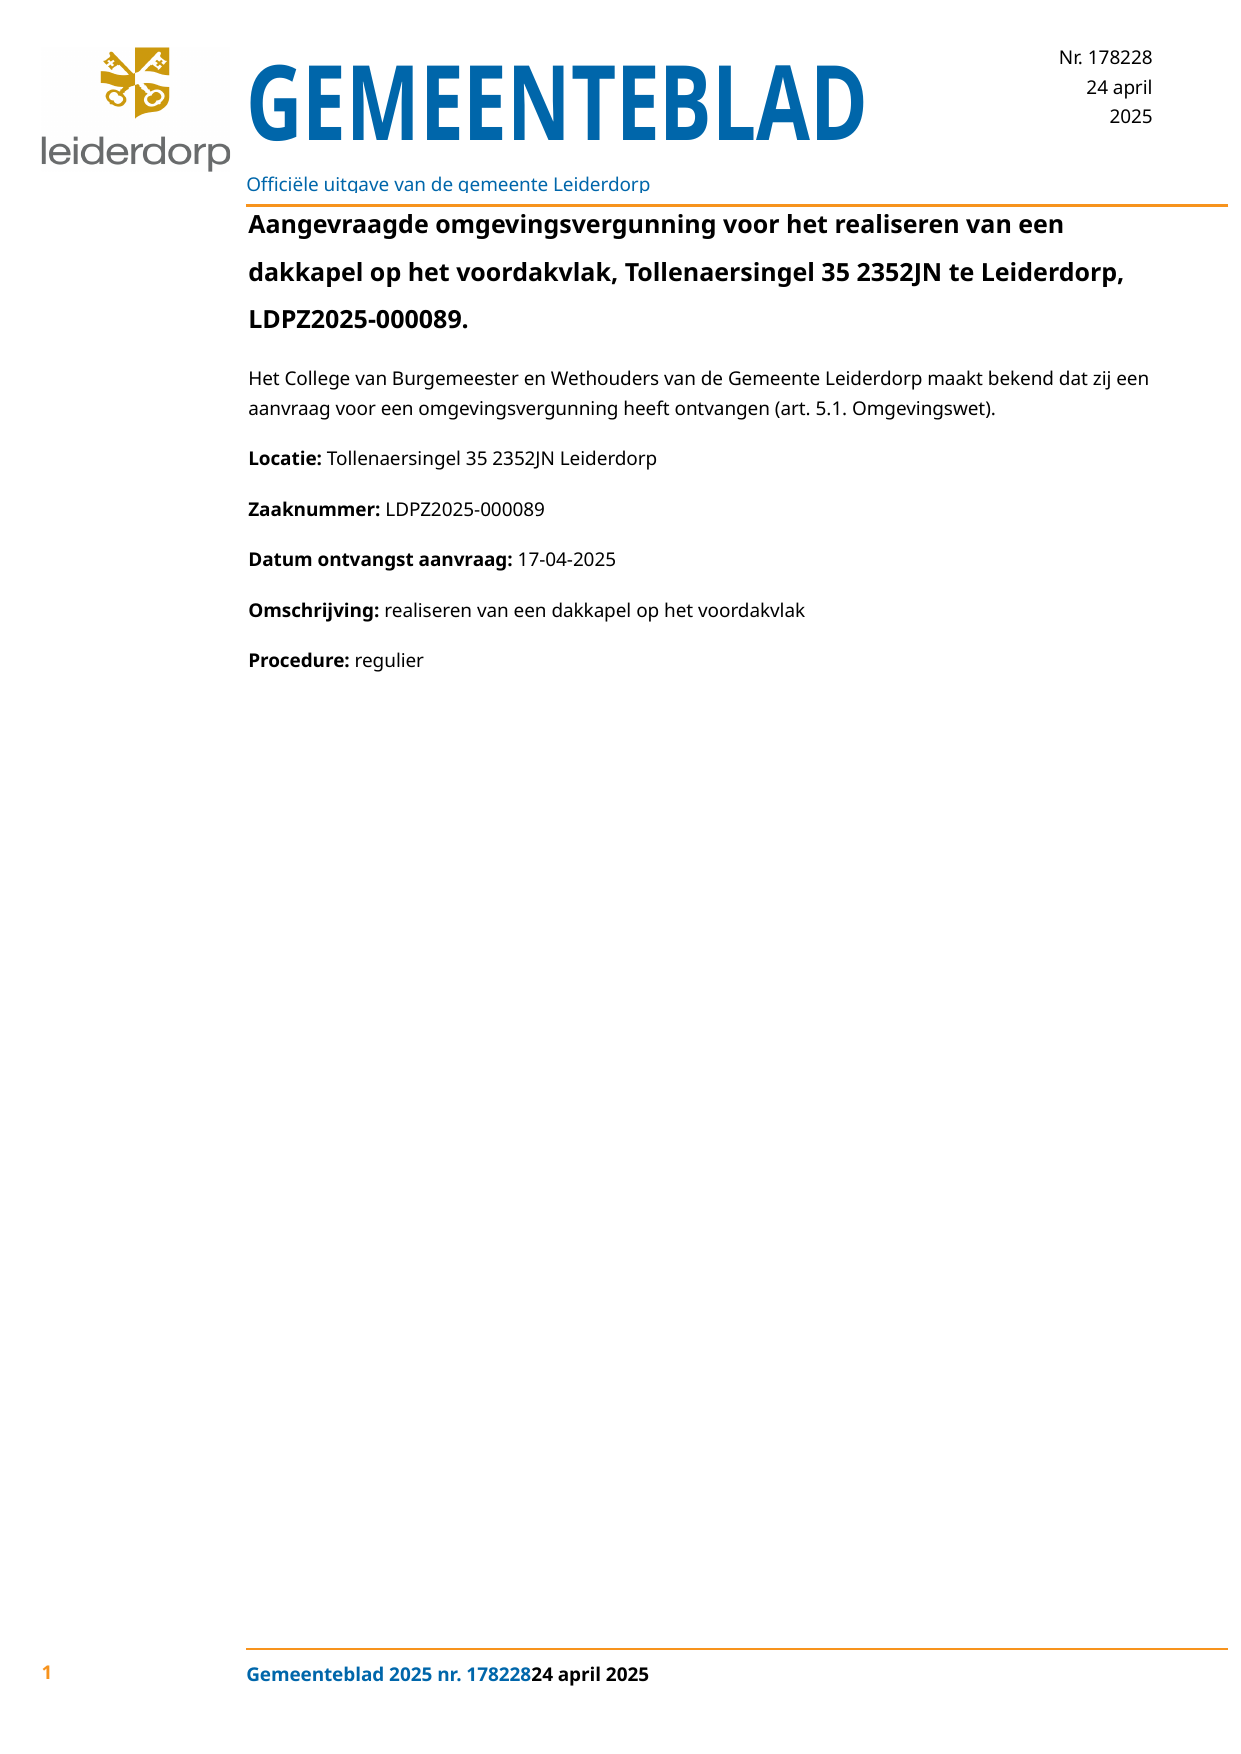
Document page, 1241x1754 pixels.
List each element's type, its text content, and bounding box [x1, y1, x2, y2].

text Locatie: Tollenaersingel 35 2352JN Leiderdorp [248, 446, 1152, 471]
text Zaaknummer: LDPZ2025-000089 [248, 496, 1152, 522]
text Aangevraagde omgevingsvergunning voor het realiseren van een dakkapel op het voordakvlak, Tollenaersingel 35 2352JN te Leiderdorp, LDPZ2025-000089. [248, 207, 1152, 336]
text Datum ontvangst aanvraag: 17-04-2025 [248, 546, 1152, 572]
picture [41, 47, 231, 172]
text Procedure: regulier [248, 647, 1152, 673]
text Omschrijving: realiseren van een dakkapel op het voordakvlak [248, 597, 1152, 622]
text Het College van Burgemeester en Wethouders van de Gemeente Leiderdorp maakt bekend dat zij een aanvraag voor een omgevingsvergunning heeft ontvangen (art. 5.1. Omgevingswet). [248, 366, 1152, 421]
